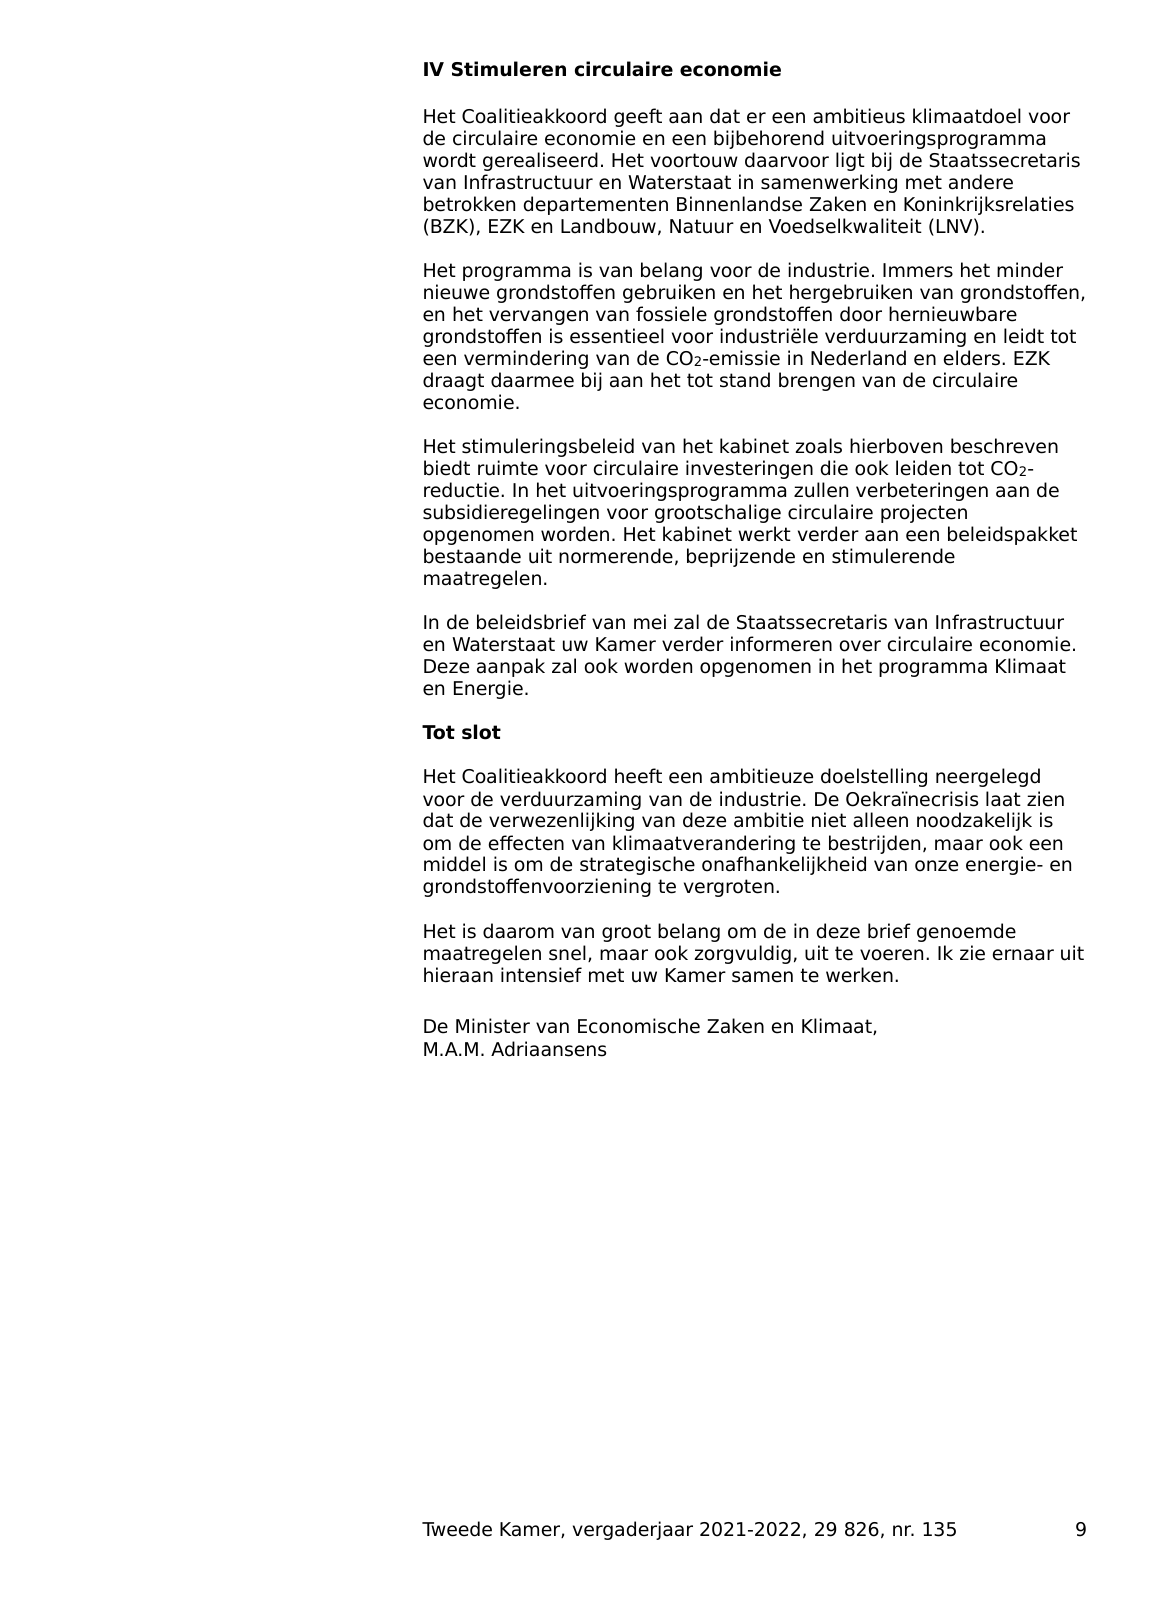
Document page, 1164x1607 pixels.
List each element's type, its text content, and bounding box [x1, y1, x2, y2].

subtitle IV Stimuleren circulaire economie [422, 59, 1087, 81]
text Het programma is van belang voor de industrie. Immers het minder nieuwe grondstoffen gebruiken en het hergebruiken van grondstoffen, en het vervangen van fossiele grondstoffen door hernieuwbare grondstoffen is essentieel voor industriële verduurzaming en leidt tot een vermindering van de CO2-emissie in Nederland en elders. EZK draagt daarmee bij aan het tot stand brengen van de circulaire economie. [422, 260, 1087, 414]
subtitle Tot slot [422, 722, 1087, 744]
text In de beleidsbrief van mei zal de Staatssecretaris van Infrastructuur en Waterstaat uw Kamer verder informeren over circulaire economie. Deze aanpak zal ook worden opgenomen in het programma Klimaat en Energie. [422, 612, 1087, 700]
text Het stimuleringsbeleid van het kabinet zoals hierboven beschreven biedt ruimte voor circulaire investeringen die ook leiden tot CO2-reductie. In het uitvoeringsprogramma zullen verbeteringen aan de subsidieregelingen voor grootschalige circulaire projecten opgenomen worden. Het kabinet werkt verder aan een beleidspakket bestaande uit normerende, beprijzende en stimulerende maatregelen. [422, 436, 1087, 590]
text Het Coalitieakkoord heeft een ambitieuze doelstelling neergelegd voor de verduurzaming van de industrie. De Oekraïnecrisis laat zien dat de verwezenlijking van deze ambitie niet alleen noodzakelijk is om de effecten van klimaatverandering te bestrijden, maar ook een middel is om de strategische onafhankelijkheid van onze energie- en grondstoffenvoorziening te vergroten. [422, 766, 1087, 898]
text Het Coalitieakkoord geeft aan dat er een ambitieus klimaatdoel voor de circulaire economie en een bijbehorend uitvoeringsprogramma wordt gerealiseerd. Het voortouw daarvoor ligt bij de Staatssecretaris van Infrastructuur en Waterstaat in samenwerking met andere betrokken departementen Binnenlandse Zaken en Koninkrijksrelaties (BZK), EZK en Landbouw, Natuur en Voedselkwaliteit (LNV). [422, 106, 1087, 238]
text De Minister van Economische Zaken en Klimaat, M.A.M. Adriaansens [422, 1016, 1087, 1060]
text Het is daarom van groot belang om de in deze brief genoemde maatregelen snel, maar ook zorgvuldig, uit te voeren. Ik zie ernaar uit hieraan intensief met uw Kamer samen te werken. [422, 921, 1087, 986]
